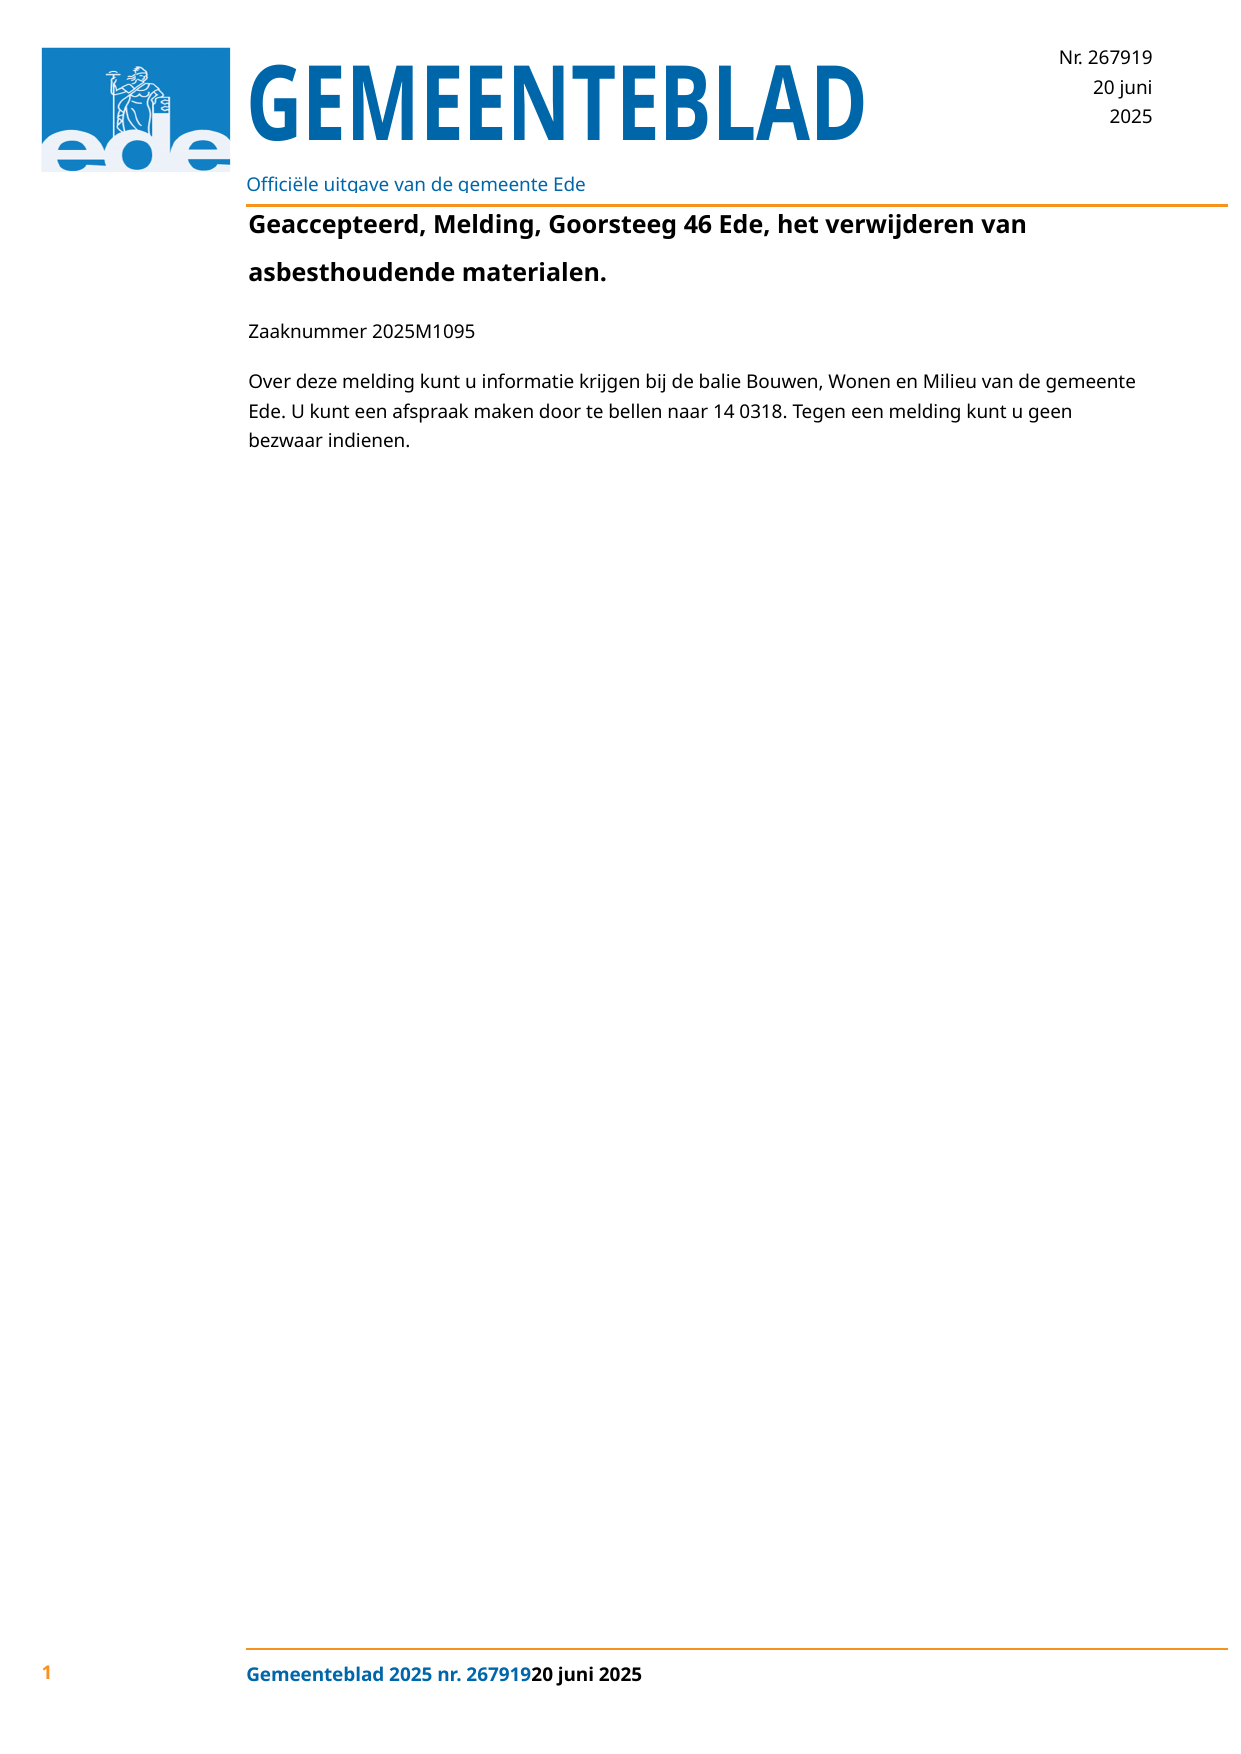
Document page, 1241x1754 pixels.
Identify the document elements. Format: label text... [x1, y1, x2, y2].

picture [41, 47, 231, 172]
text Zaaknummer 2025M1095 [248, 318, 1152, 344]
text Geaccepteerd, Melding, Goorsteeg 46 Ede, het verwijderen van asbesthoudende materialen. [248, 207, 1152, 288]
text Over deze melding kunt u informatie krijgen bij de balie Bouwen, Wonen en Milieu van de gemeente Ede. U kunt een afspraak maken door te bellen naar 14 0318. Tegen een melding kunt u geen bezwaar indienen. [248, 368, 1152, 453]
